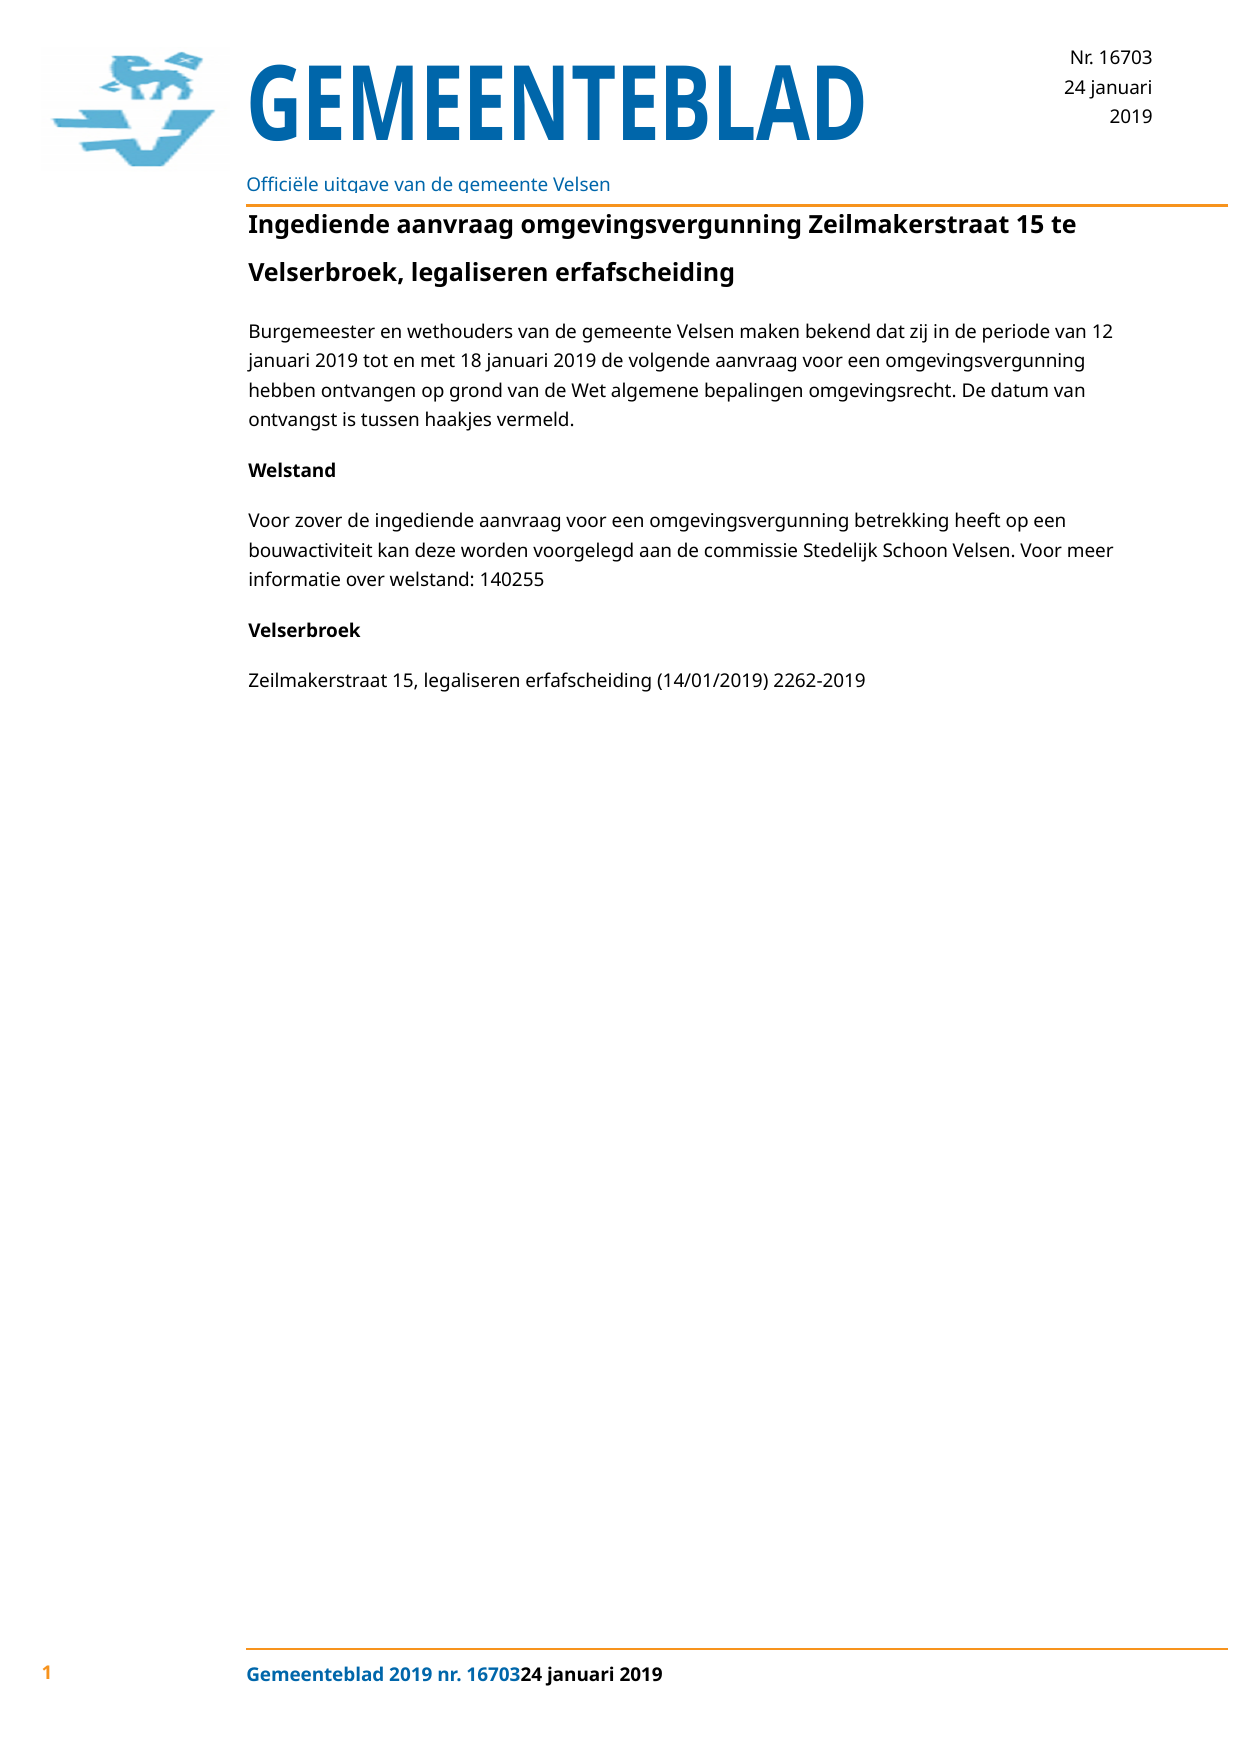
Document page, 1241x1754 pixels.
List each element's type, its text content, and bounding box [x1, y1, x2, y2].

text Voor zover de ingediende aanvraag voor een omgevingsvergunning betrekking heeft op een bouwactiviteit kan deze worden voorgelegd aan de commissie Stedelijk Schoon Velsen. Voor meer informatie over welstand: 140255 [248, 507, 1152, 592]
picture [41, 47, 231, 172]
text Ingediende aanvraag omgevingsvergunning Zeilmakerstraat 15 te Velserbroek, legaliseren erfafscheiding [248, 207, 1152, 288]
text Zeilmakerstraat 15, legaliseren erfafscheiding (14/01/2019) 2262-2019 [248, 667, 1152, 693]
text Burgemeester en wethouders van de gemeente Velsen maken bekend dat zij in de periode van 12 januari 2019 tot en met 18 januari 2019 de volgende aanvraag voor een omgevingsvergunning hebben ontvangen op grond van de Wet algemene bepalingen omgevingsrecht. De datum van ontvangst is tussen haakjes vermeld. [248, 318, 1152, 432]
text Welstand [248, 457, 1152, 483]
text Velserbroek [248, 617, 1152, 643]
